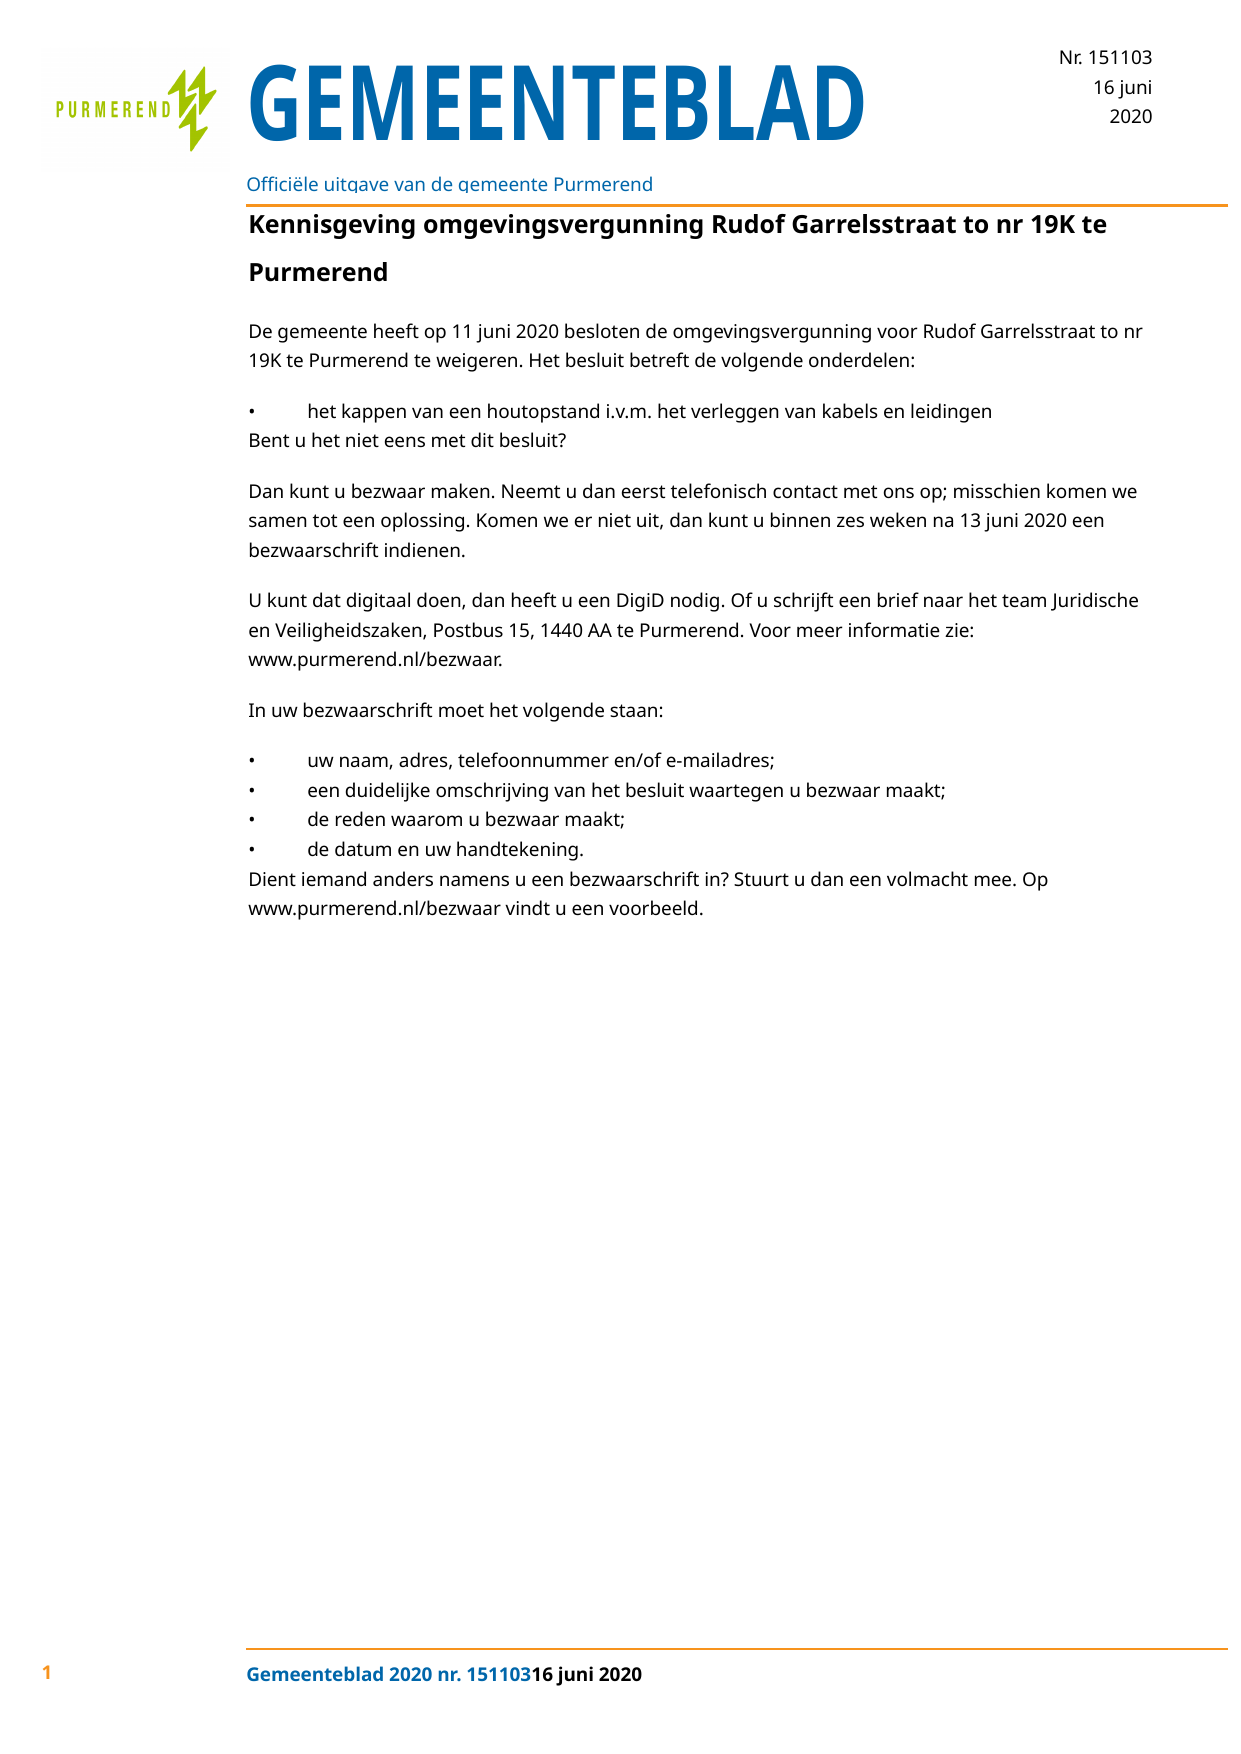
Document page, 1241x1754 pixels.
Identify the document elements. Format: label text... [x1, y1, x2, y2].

text In uw bezwaarschrift moet het volgende staan: [248, 697, 1152, 723]
list de datum en uw handtekening. [248, 836, 1152, 862]
text De gemeente heeft op 11 juni 2020 besloten de omgevingsvergunning voor Rudof Garrelsstraat to nr 19K te Purmerend te weigeren. Het besluit betreft de volgende onderdelen: [248, 318, 1152, 373]
list uw naam, adres, telefoonnummer en/of e-mailadres; [248, 747, 1152, 773]
text Dan kunt u bezwaar maken. Neemt u dan eerst telefonisch contact met ons op; misschien komen we samen tot een oplossing. Komen we er niet uit, dan kunt u binnen zes weken na 13 juni 2020 een bezwaarschrift indienen. [248, 478, 1152, 563]
picture [41, 47, 231, 172]
text Kennisgeving omgevingsvergunning Rudof Garrelsstraat to nr 19K te Purmerend [248, 207, 1152, 288]
text U kunt dat digitaal doen, dan heeft u een DigiD nodig. Of u schrijft een brief naar het team Juridische en Veiligheidszaken, Postbus 15, 1440 AA te Purmerend. Voor meer informatie zie: www.purmerend.nl/bezwaar. [248, 587, 1152, 672]
text Bent u het niet eens met dit besluit? [248, 427, 1152, 453]
list het kappen van een houtopstand i.v.m. het verleggen van kabels en leidingen [248, 398, 1152, 424]
text Dient iemand anders namens u een bezwaarschrift in? Stuurt u dan een volmacht mee. Op www.purmerend.nl/bezwaar vindt u een voorbeeld. [248, 866, 1152, 921]
list de reden waarom u bezwaar maakt; [248, 807, 1152, 832]
list een duidelijke omschrijving van het besluit waartegen u bezwaar maakt; [248, 777, 1152, 803]
